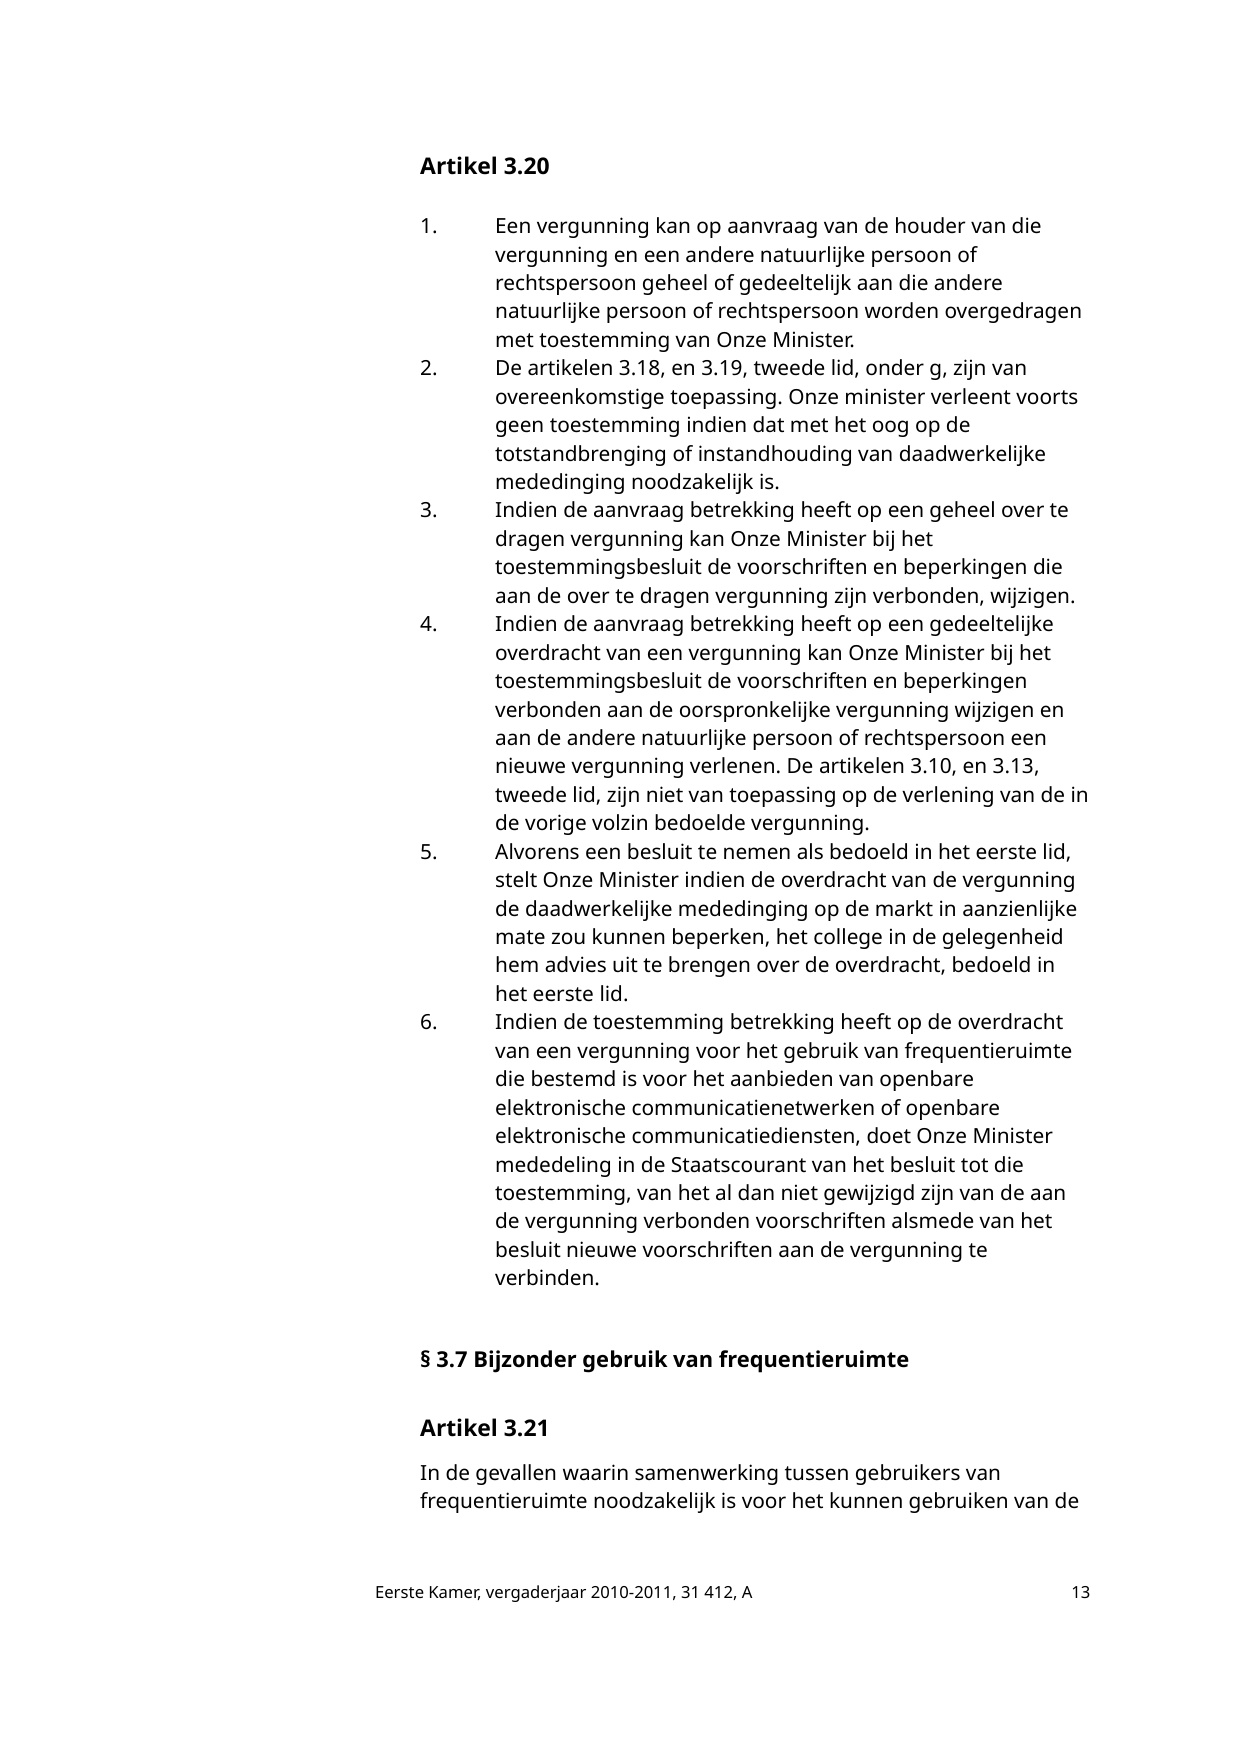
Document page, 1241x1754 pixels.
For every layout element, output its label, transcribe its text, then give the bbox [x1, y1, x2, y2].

list Indien de aanvraag betrekking heeft op een gedeeltelijke overdracht van een vergunning kan Onze Minister bij het toestemmingsbesluit de voorschriften en beperkingen verbonden aan de oorspronkelijke vergunning wijzigen en aan de andere natuurlijke persoon of rechtspersoon een nieuwe vergunning verlenen. De artikelen 3.10, en 3.13, tweede lid, zijn niet van toepassing op de verlening van de in de vorige volzin bedoelde vergunning. [420, 609, 1090, 837]
text In de gevallen waarin samenwerking tussen gebruikers van frequentieruimte noodzakelijk is voor het kunnen gebruiken van de [420, 1458, 1090, 1515]
list Een vergunning kan op aanvraag van de houder van die vergunning en een andere natuurlijke persoon of rechtspersoon geheel of gedeeltelijk aan die andere natuurlijke persoon of rechtspersoon worden overgedragen met toestemming van Onze Minister. [420, 211, 1090, 353]
list De artikelen 3.18, en 3.19, tweede lid, onder g, zijn van overeenkomstige toepassing. Onze minister verleent voorts geen toestemming indien dat met het oog op de totstandbrenging of instandhouding van daadwerkelijke mededinging noodzakelijk is. [420, 353, 1090, 496]
subtitle Artikel 3.21 [420, 1412, 1090, 1443]
subtitle § 3.7 Bijzonder gebruik van frequentieruimte [420, 1344, 1090, 1374]
list Indien de toestemming betrekking heeft op de overdracht van een vergunning voor het gebruik van frequentieruimte die bestemd is voor het aanbieden van openbare elektronische communicatienetwerken of openbare elektronische communicatiediensten, doet Onze Minister mededeling in de Staatscourant van het besluit tot die toestemming, van het al dan niet gewijzigd zijn van de aan de vergunning verbonden voorschriften alsmede van het besluit nieuwe voorschriften aan de vergunning te verbinden. [420, 1007, 1090, 1292]
subtitle Artikel 3.20 [420, 150, 1090, 181]
list Alvorens een besluit te nemen als bedoeld in het eerste lid, stelt Onze Minister indien de overdracht van de vergunning de daadwerkelijke mededinging op de markt in aanzienlijke mate zou kunnen beperken, het college in de gelegenheid hem advies uit te brengen over de overdracht, bedoeld in het eerste lid. [420, 837, 1090, 1007]
list Indien de aanvraag betrekking heeft op een geheel over te dragen vergunning kan Onze Minister bij het toestemmingsbesluit de voorschriften en beperkingen die aan de over te dragen vergunning zijn verbonden, wijzigen. [420, 496, 1090, 609]
